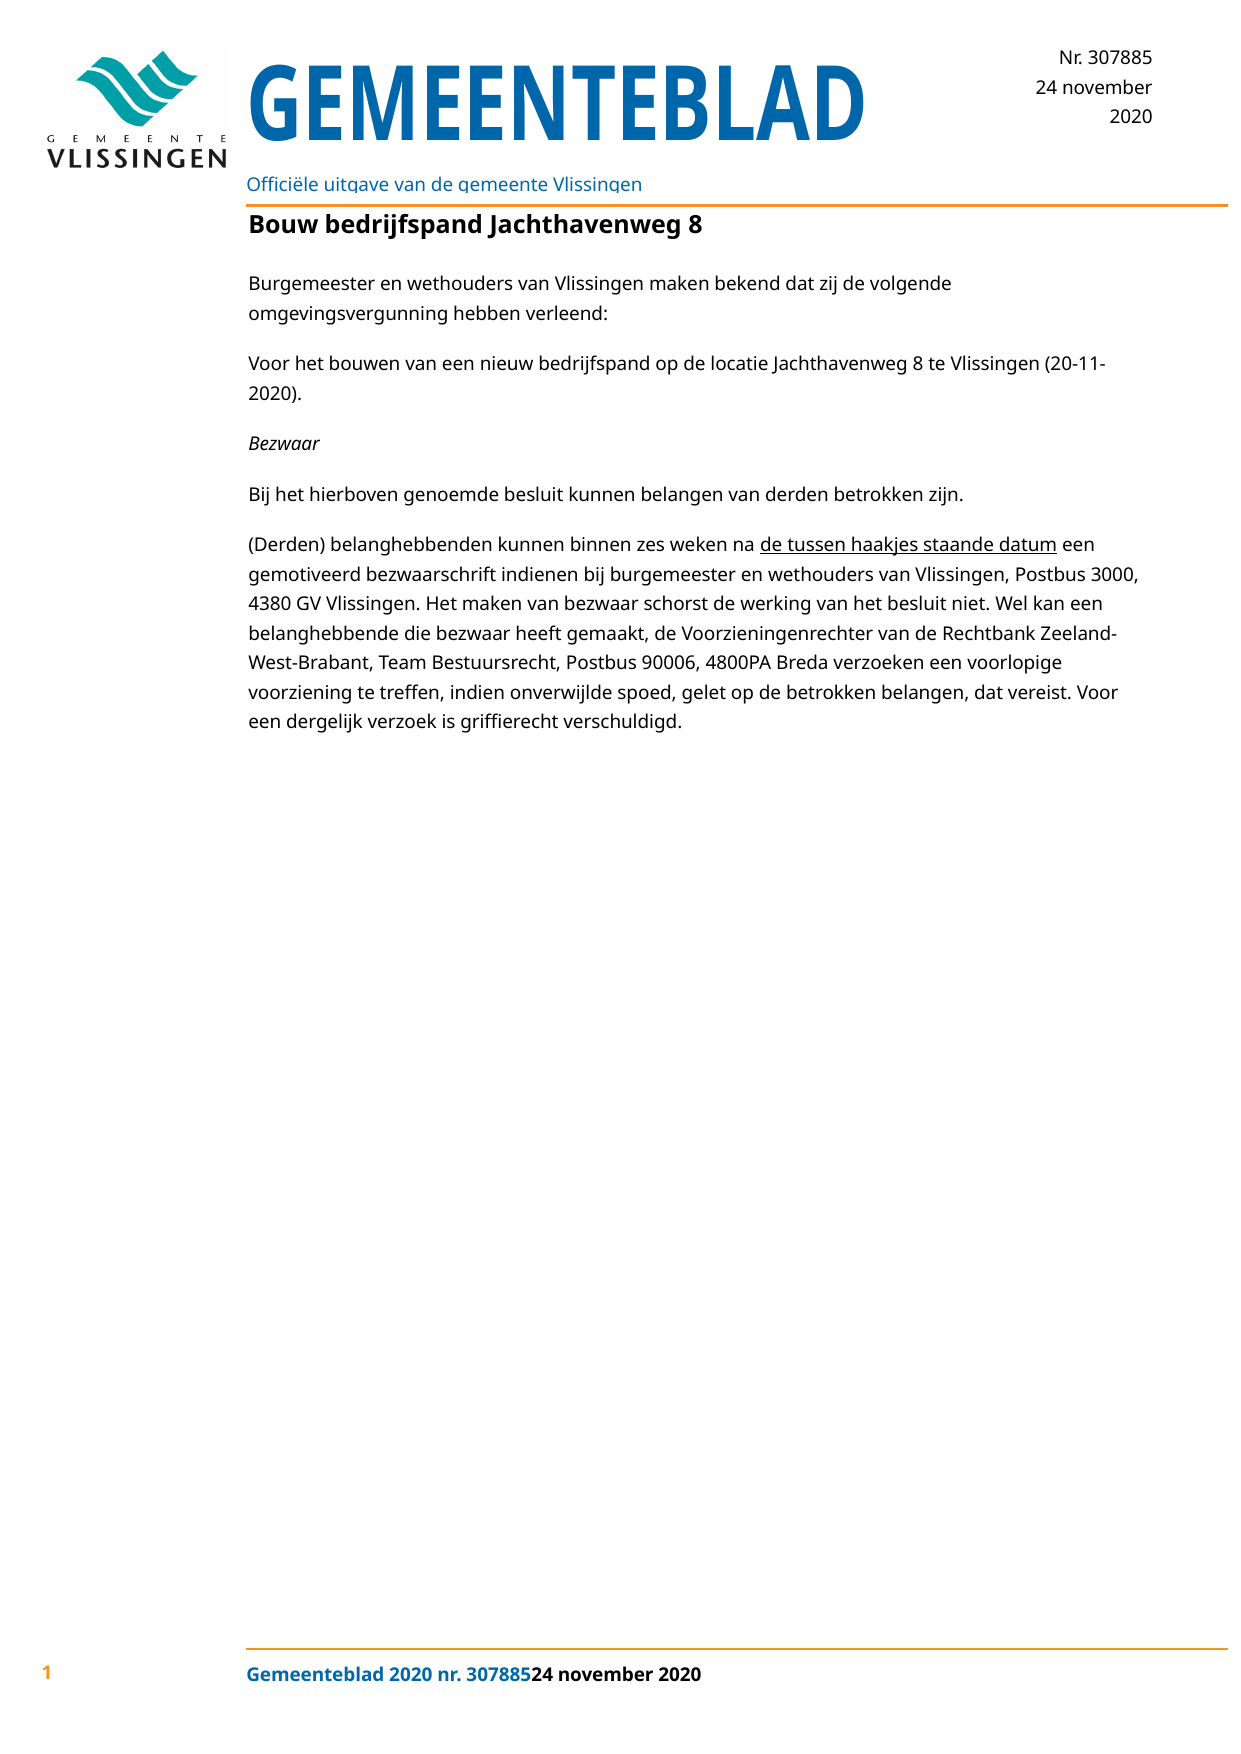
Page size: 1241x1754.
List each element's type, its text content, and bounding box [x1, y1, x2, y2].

text Bij het hierboven genoemde besluit kunnen belangen van derden betrokken zijn. [248, 481, 1152, 506]
text Voor het bouwen van een nieuw bedrijfspand op de locatie Jachthavenweg 8 te Vlissingen (20-11-2020). [248, 350, 1152, 406]
text Burgemeester en wethouders van Vlissingen maken bekend dat zij de volgende omgevingsvergunning hebben verleend: [248, 270, 1152, 326]
text (Derden) belanghebbenden kunnen binnen zes weken na de tussen haakjes staande datum een gemotiveerd bezwaarschrift indienen bij burgemeester en wethouders van Vlissingen, Postbus 3000, 4380 GV Vlissingen. Het maken van bezwaar schorst de werking van het besluit niet. Wel kan een belanghebbende die bezwaar heeft gemaakt, de Voorzieningenrechter van de Rechtbank Zeeland-West-Brabant, Team Bestuursrecht, Postbus 90006, 4800PA Breda verzoeken een voorlopige voorziening te treffen, indien onverwijlde spoed, gelet op de betrokken belangen, dat vereist. Voor een dergelijk verzoek is griffierecht verschuldigd. [248, 531, 1152, 734]
picture [41, 47, 231, 172]
text Bouw bedrijfspand Jachthavenweg 8 [248, 207, 1152, 241]
text Bezwaar [248, 430, 1152, 456]
